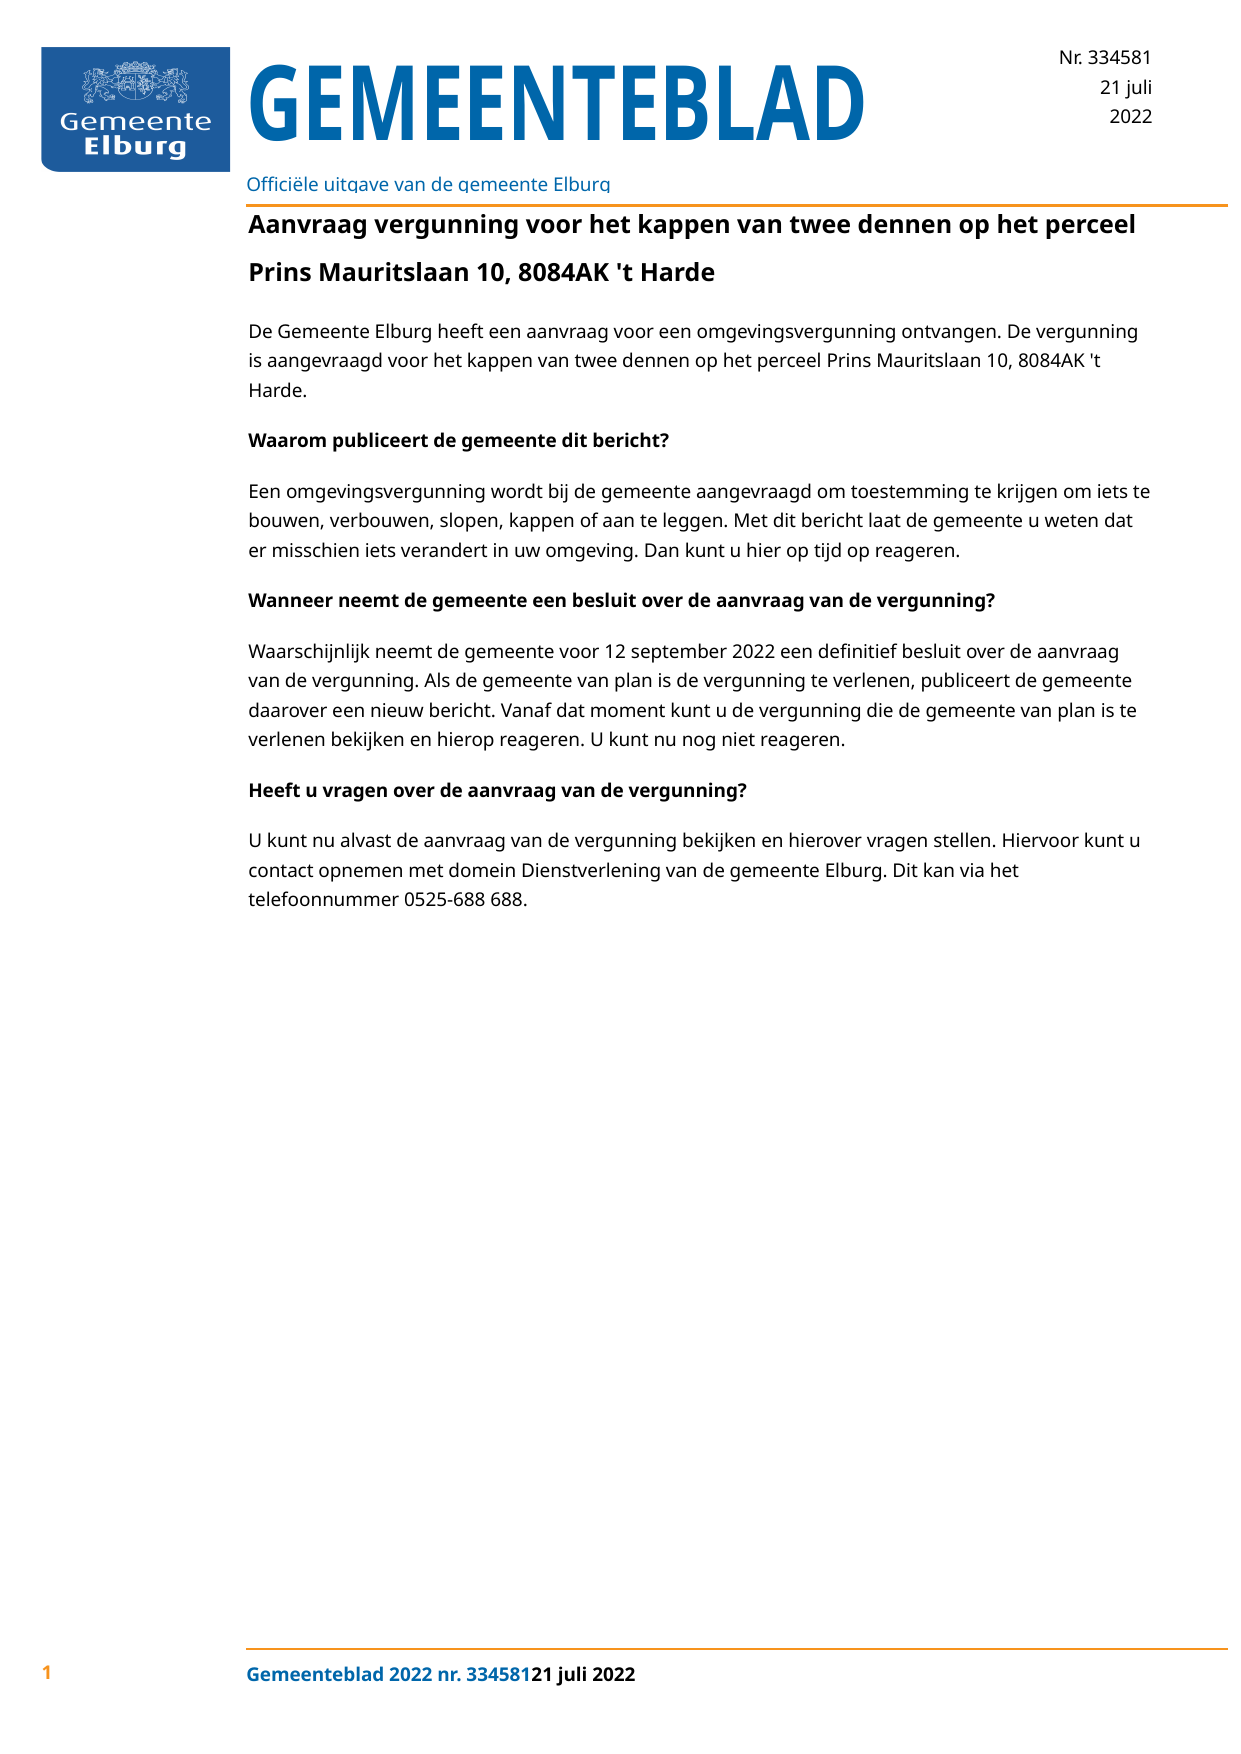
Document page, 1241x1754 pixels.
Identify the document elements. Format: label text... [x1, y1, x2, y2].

text Een omgevingsvergunning wordt bij de gemeente aangevraagd om toestemming te krijgen om iets te bouwen, verbouwen, slopen, kappen of aan te leggen. Met dit bericht laat de gemeente u weten dat er misschien iets verandert in uw omgeving. Dan kunt u hier op tijd op reageren. [248, 478, 1152, 563]
picture [41, 47, 231, 172]
text De Gemeente Elburg heeft een aanvraag voor een omgevingsvergunning ontvangen. De vergunning is aangevraagd voor het kappen van twee dennen op het perceel Prins Mauritslaan 10, 8084AK 't Harde. [248, 318, 1152, 403]
text Wanneer neemt de gemeente een besluit over de aanvraag van de vergunning? [248, 587, 1152, 613]
text Heeft u vragen over de aanvraag van de vergunning? [248, 777, 1152, 803]
text Aanvraag vergunning voor het kappen van twee dennen op het perceel Prins Mauritslaan 10, 8084AK 't Harde [248, 207, 1152, 288]
text U kunt nu alvast de aanvraag van de vergunning bekijken en hierover vragen stellen. Hiervoor kunt u contact opnemen met domein Dienstverlening van de gemeente Elburg. Dit kan via het telefoonnummer 0525-688 688. [248, 827, 1152, 912]
text Waarschijnlijk neemt de gemeente voor 12 september 2022 een definitief besluit over de aanvraag van de vergunning. Als de gemeente van plan is de vergunning te verlenen, publiceert de gemeente daarover een nieuw bericht. Vanaf dat moment kunt u de vergunning die de gemeente van plan is te verlenen bekijken en hierop reageren. U kunt nu nog niet reageren. [248, 638, 1152, 752]
text Waarom publiceert de gemeente dit bericht? [248, 427, 1152, 453]
